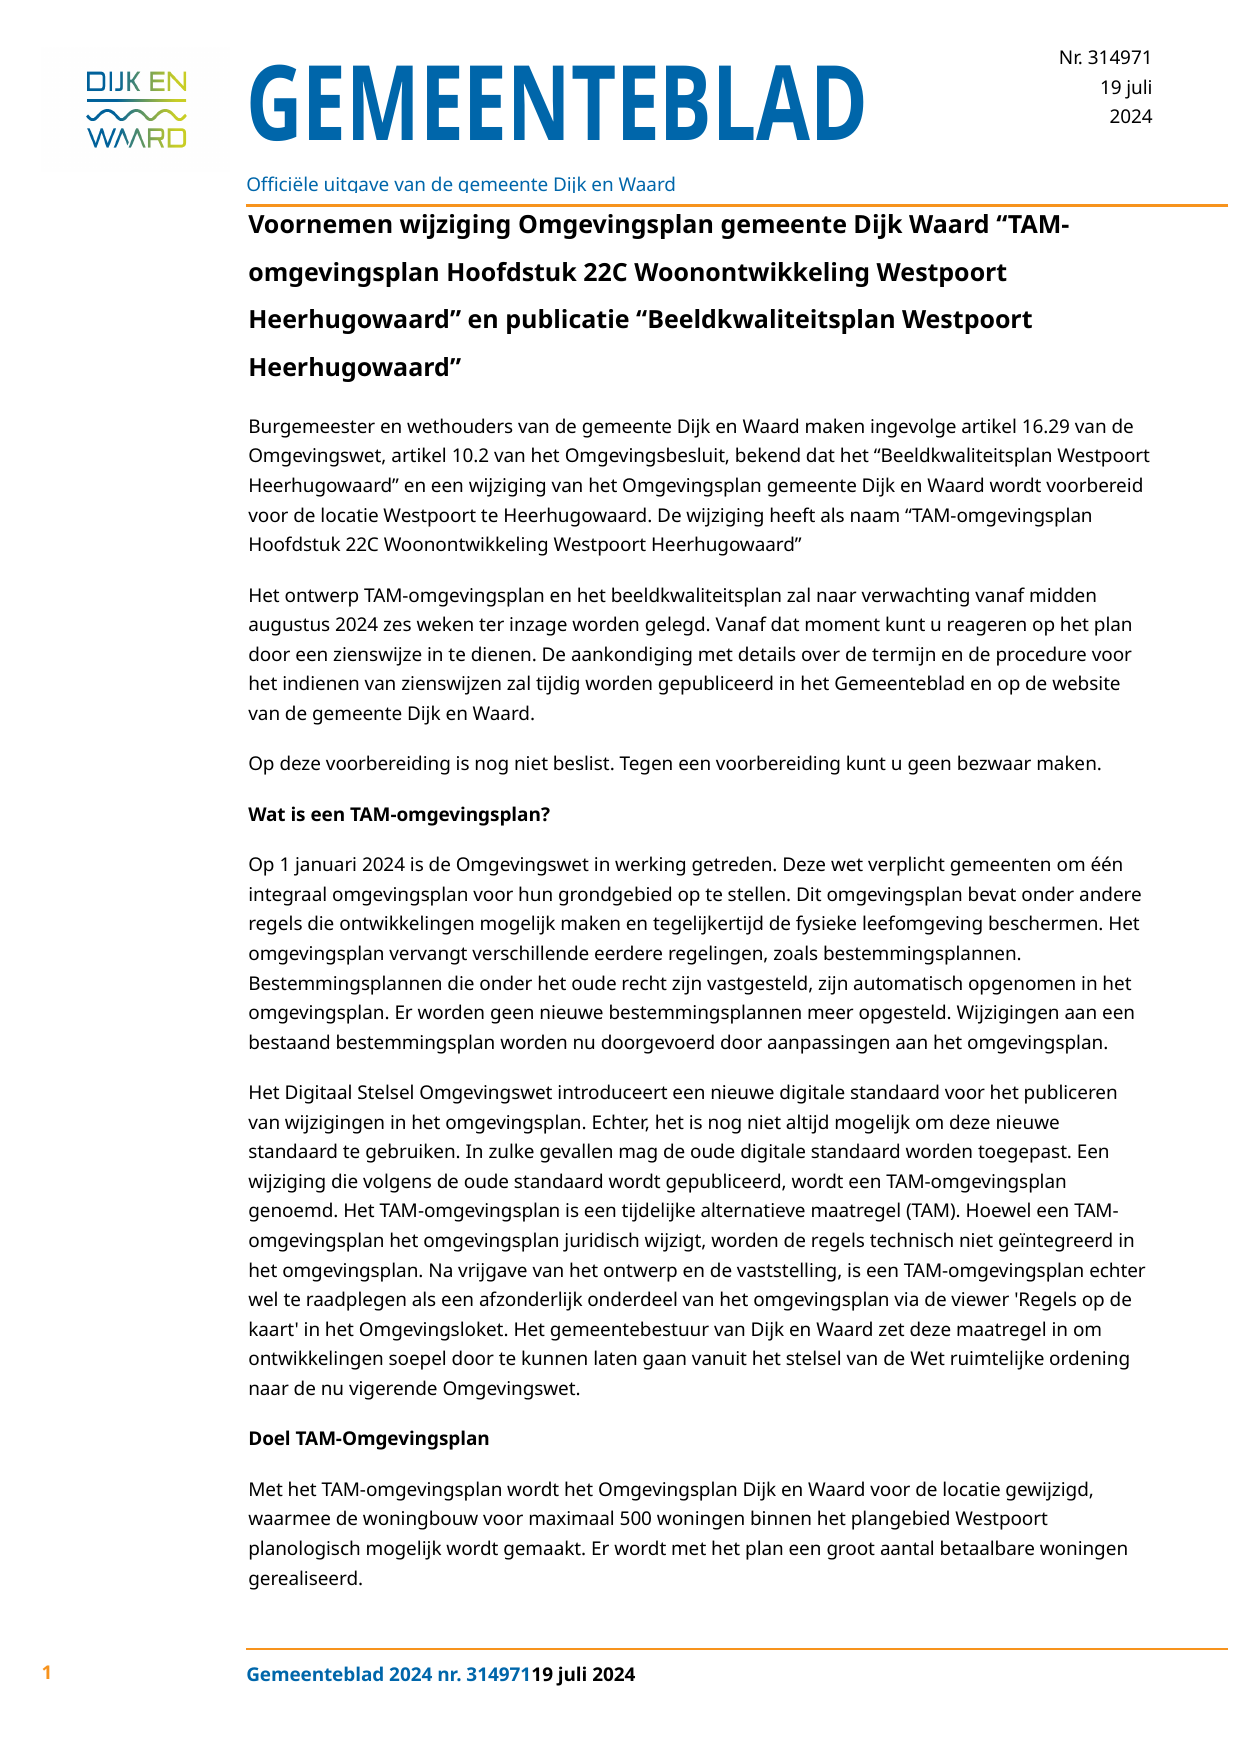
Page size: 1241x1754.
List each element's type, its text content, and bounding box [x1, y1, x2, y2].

text Op deze voorbereiding is nog niet beslist. Tegen een voorbereiding kunt u geen bezwaar maken. [248, 751, 1152, 776]
text Met het TAM-omgevingsplan wordt het Omgevingsplan Dijk en Waard voor de locatie gewijzigd, waarmee de woningbouw voor maximaal 500 woningen binnen het plangebied Westpoort planologisch mogelijk wordt gemaakt. Er wordt met het plan een groot aantal betaalbare woningen gerealiseerd. [248, 1476, 1152, 1591]
text Doel TAM-Omgevingsplan [248, 1426, 1152, 1451]
picture [41, 47, 231, 172]
text Het Digitaal Stelsel Omgevingswet introduceert een nieuwe digitale standaard voor het publiceren van wijzigingen in het omgevingsplan. Echter, het is nog niet altijd mogelijk om deze nieuwe standaard te gebruiken. In zulke gevallen mag de oude digitale standaard worden toegepast. Een wijziging die volgens de oude standaard wordt gepubliceerd, wordt een TAM-omgevingsplan genoemd. Het TAM-omgevingsplan is een tijdelijke alternatieve maatregel (TAM). Hoewel een TAM-omgevingsplan het omgevingsplan juridisch wijzigt, worden de regels technisch niet geïntegreerd in het omgevingsplan. Na vrijgave van het ontwerp en de vaststelling, is een TAM-omgevingsplan echter wel te raadplegen als een afzonderlijk onderdeel van het omgevingsplan via de viewer 'Regels op de kaart' in het Omgevingsloket. Het gemeentebestuur van Dijk en Waard zet deze maatregel in om ontwikkelingen soepel door te kunnen laten gaan vanuit het stelsel van de Wet ruimtelijke ordening naar de nu vigerende Omgevingswet. [248, 1079, 1152, 1401]
text Burgemeester en wethouders van de gemeente Dijk en Waard maken ingevolge artikel 16.29 van de Omgevingswet, artikel 10.2 van het Omgevingsbesluit, bekend dat het “Beeldkwaliteitsplan Westpoort Heerhugowaard” en een wijziging van het Omgevingsplan gemeente Dijk en Waard wordt voorbereid voor de locatie Westpoort te Heerhugowaard. De wijziging heeft als naam “TAM-omgevingsplan Hoofdstuk 22C Woonontwikkeling Westpoort Heerhugowaard” [248, 413, 1152, 557]
text Wat is een TAM-omgevingsplan? [248, 801, 1152, 827]
text Op 1 januari 2024 is de Omgevingswet in werking getreden. Deze wet verplicht gemeenten om één integraal omgevingsplan voor hun grondgebied op te stellen. Dit omgevingsplan bevat onder andere regels die ontwikkelingen mogelijk maken en tegelijkertijd de fysieke leefomgeving beschermen. Het omgevingsplan vervangt verschillende eerdere regelingen, zoals bestemmingsplannen. Bestemmingsplannen die onder het oude recht zijn vastgesteld, zijn automatisch opgenomen in het omgevingsplan. Er worden geen nieuwe bestemmingsplannen meer opgesteld. Wijzigingen aan een bestaand bestemmingsplan worden nu doorgevoerd door aanpassingen aan het omgevingsplan. [248, 851, 1152, 1055]
text Voornemen wijziging Omgevingsplan gemeente Dijk Waard “TAM-omgevingsplan Hoofdstuk 22C Woonontwikkeling Westpoort Heerhugowaard” en publicatie “Beeldkwaliteitsplan Westpoort Heerhugowaard” [248, 207, 1152, 384]
text Het ontwerp TAM-omgevingsplan en het beeldkwaliteitsplan zal naar verwachting vanaf midden augustus 2024 zes weken ter inzage worden gelegd. Vanaf dat moment kunt u reageren op het plan door een zienswijze in te dienen. De aankondiging met details over de termijn en de procedure voor het indienen van zienswijzen zal tijdig worden gepubliceerd in het Gemeenteblad en op de website van de gemeente Dijk en Waard. [248, 582, 1152, 726]
